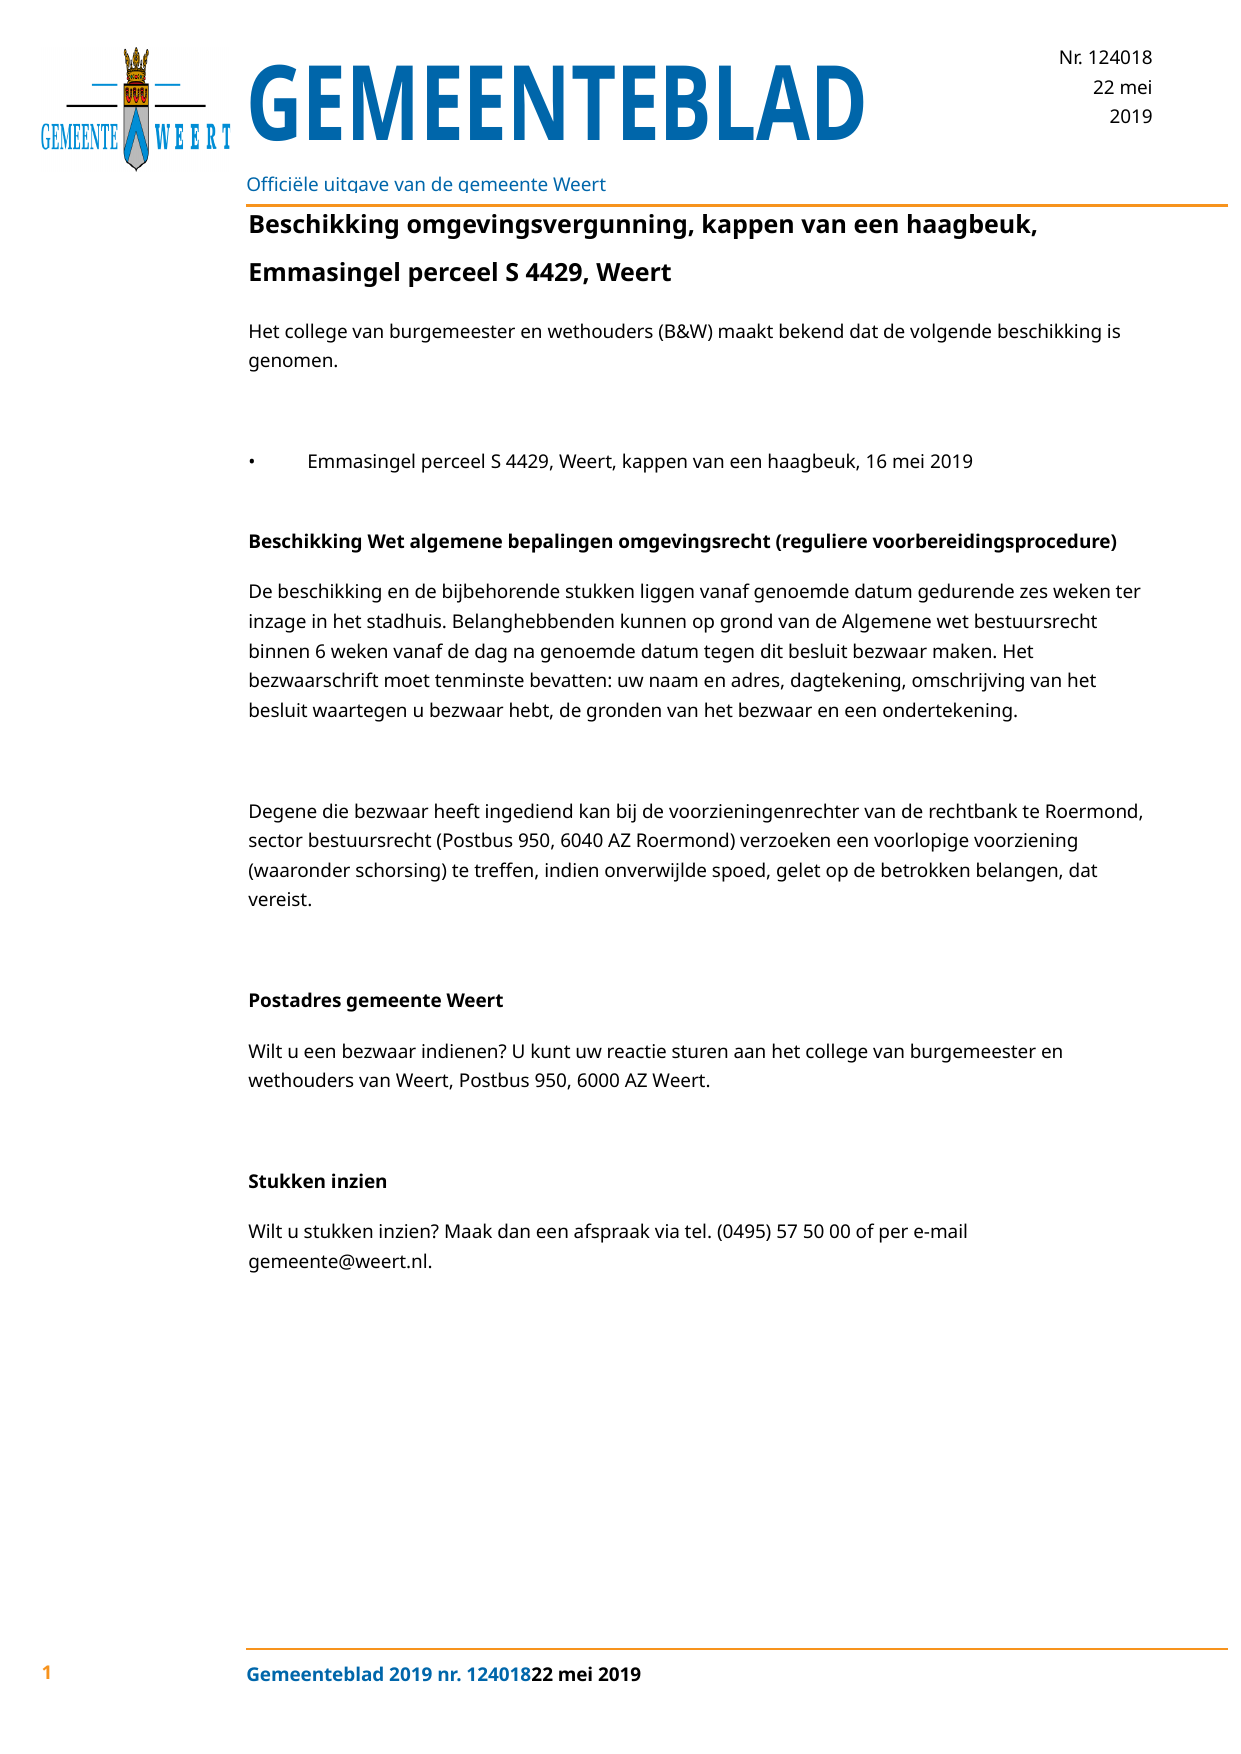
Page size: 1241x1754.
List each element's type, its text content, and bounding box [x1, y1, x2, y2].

text Degene die bezwaar heeft ingediend kan bij de voorzieningenrechter van de rechtbank te Roermond, sector bestuursrecht (Postbus 950, 6040 AZ Roermond) verzoeken een voorlopige voorziening (waaronder schorsing) te treffen, indien onverwijlde spoed, gelet op de betrokken belangen, dat vereist. [248, 798, 1152, 912]
text Wilt u stukken inzien? Maak dan een afspraak via tel. (0495) 57 50 00 of per e-mail gemeente@weert.nl. [248, 1219, 1152, 1274]
text De beschikking en de bijbehorende stukken liggen vanaf genoemde datum gedurende zes weken ter inzage in het stadhuis. Belanghebbenden kunnen op grond van de Algemene wet bestuursrecht binnen 6 weken vanaf de dag na genoemde datum tegen dit besluit bezwaar maken. Het bezwaarschrift moet tenminste bevatten: uw naam en adres, dagtekening, omschrijving van het besluit waartegen u bezwaar hebt, de gronden van het bezwaar en een ondertekening. [248, 579, 1152, 723]
text Stukken inzien [248, 1168, 1152, 1194]
text Beschikking omgevingsvergunning, kappen van een haagbeuk, Emmasingel perceel S 4429, Weert [248, 207, 1152, 288]
picture [41, 47, 231, 172]
text Beschikking Wet algemene bepalingen omgevingsrecht (reguliere voorbereidingsprocedure) [248, 528, 1152, 554]
text Wilt u een bezwaar indienen? U kunt uw reactie sturen aan het college van burgemeester en wethouders van Weert, Postbus 950, 6000 AZ Weert. [248, 1038, 1152, 1093]
text Het college van burgemeester en wethouders (B&W) maakt bekend dat de volgende beschikking is genomen. [248, 318, 1152, 373]
list Emmasingel perceel S 4429, Weert, kappen van een haagbeuk, 16 mei 2019 [248, 448, 1152, 474]
text Postadres gemeente Weert [248, 987, 1152, 1013]
